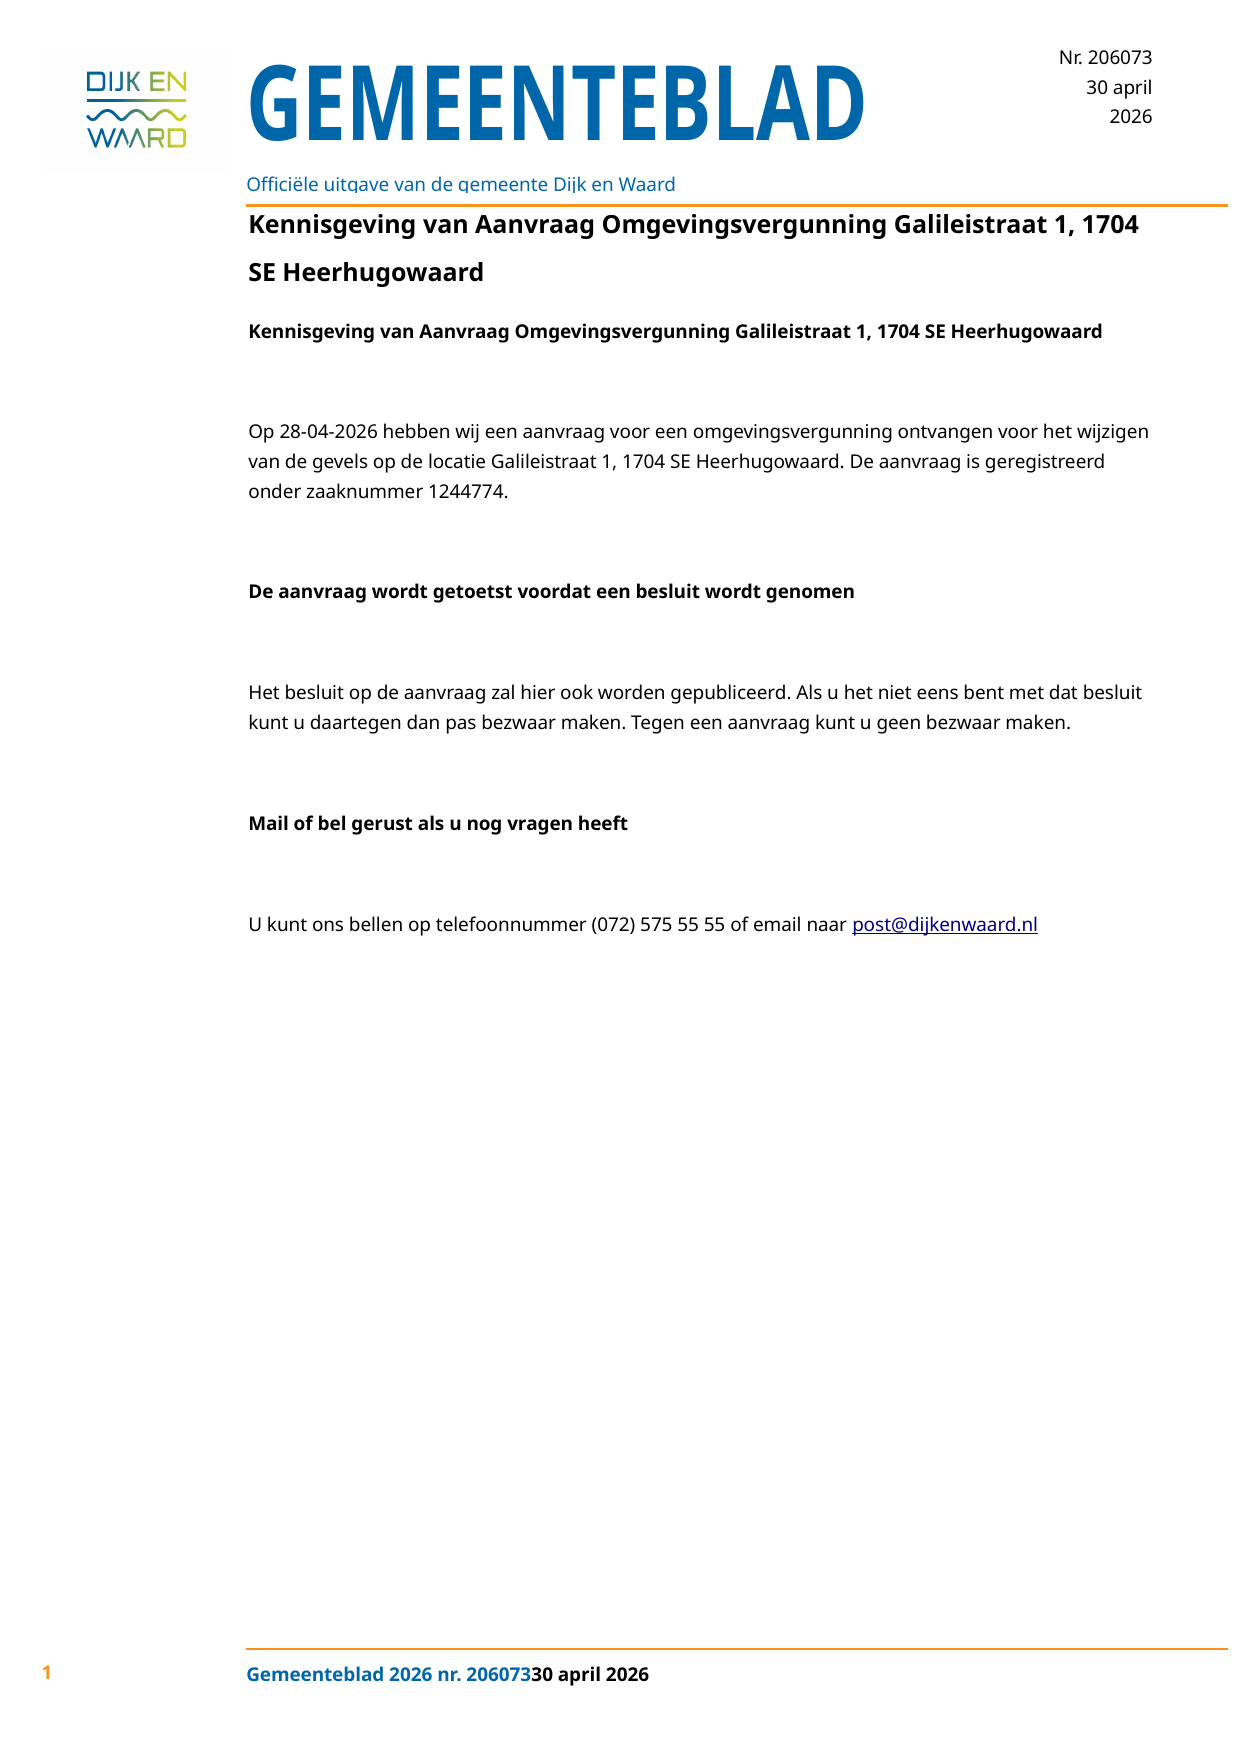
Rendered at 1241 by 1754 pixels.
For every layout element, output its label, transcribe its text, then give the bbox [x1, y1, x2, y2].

text Kennisgeving van Aanvraag Omgevingsvergunning Galileistraat 1, 1704 SE Heerhugowaard [248, 207, 1152, 288]
text U kunt ons bellen op telefoonnummer (072) 575 55 55 of email naar post@dijkenwaard.nl [248, 911, 1152, 937]
text De aanvraag wordt getoetst voordat een besluit wordt genomen [248, 579, 1152, 604]
picture [41, 47, 231, 172]
text Mail of bel gerust als u nog vragen heeft [248, 810, 1152, 836]
text Op 28-04-2026 hebben wij een aanvraag voor een omgevingsvergunning ontvangen voor het wijzigen van de gevels op de locatie Galileistraat 1, 1704 SE Heerhugowaard. De aanvraag is geregistreerd onder zaaknummer 1244774. [248, 419, 1152, 504]
text Het besluit op de aanvraag zal hier ook worden gepubliceerd. Als u het niet eens bent met dat besluit kunt u daartegen dan pas bezwaar maken. Tegen een aanvraag kunt u geen bezwaar maken. [248, 679, 1152, 735]
text Kennisgeving van Aanvraag Omgevingsvergunning Galileistraat 1, 1704 SE Heerhugowaard [248, 318, 1152, 344]
